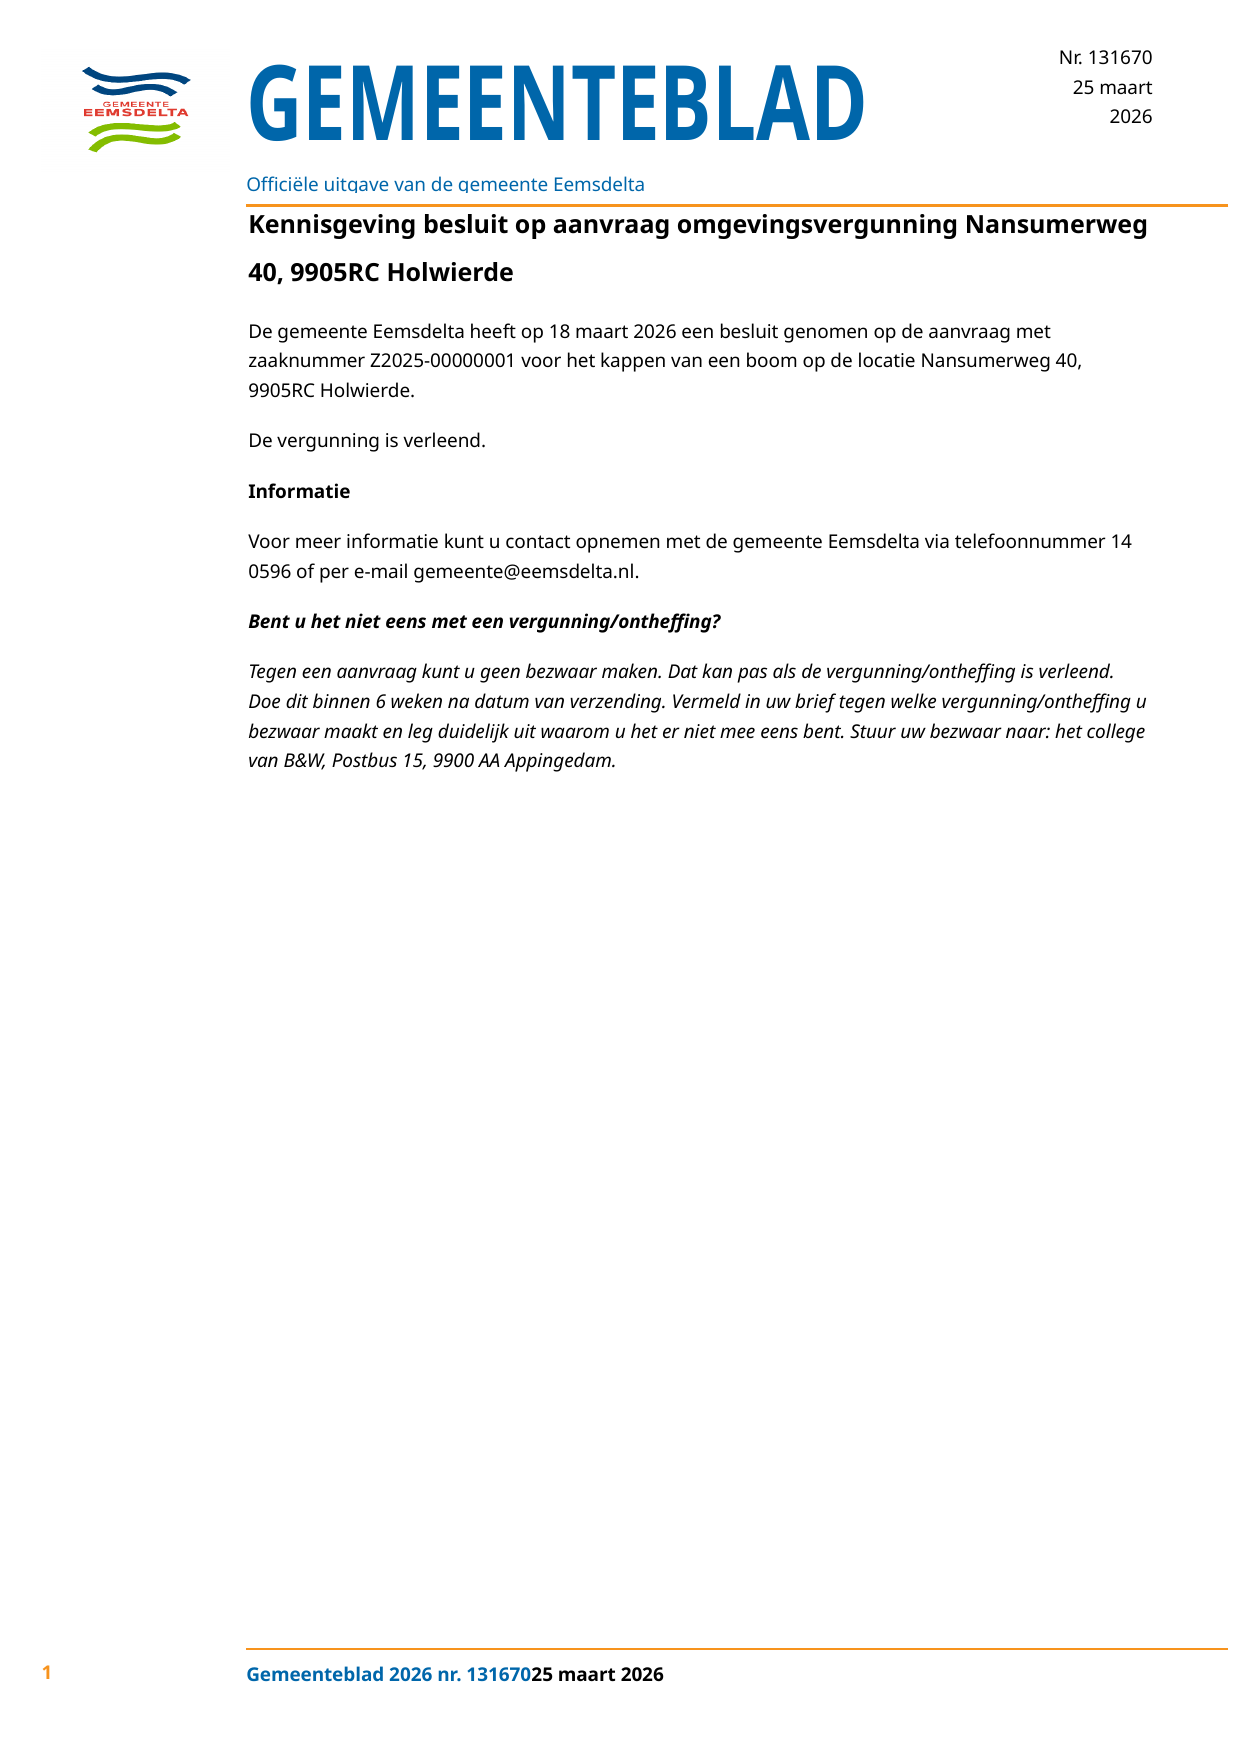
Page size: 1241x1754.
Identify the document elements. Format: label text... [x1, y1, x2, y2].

text Voor meer informatie kunt u contact opnemen met de gemeente Eemsdelta via telefoonnummer 14 0596 of per e-mail gemeente@eemsdelta.nl. [248, 528, 1152, 584]
picture [41, 47, 231, 172]
text De vergunning is verleend. [248, 427, 1152, 453]
text Tegen een aanvraag kunt u geen bezwaar maken. Dat kan pas als de vergunning/ontheffing is verleend. Doe dit binnen 6 weken na datum van verzending. Vermeld in uw brief tegen welke vergunning/ontheffing u bezwaar maakt en leg duidelijk uit waarom u het er niet mee eens bent. Stuur uw bezwaar naar: het college van B&W, Postbus 15, 9900 AA Appingedam. [248, 659, 1152, 773]
text De gemeente Eemsdelta heeft op 18 maart 2026 een besluit genomen op de aanvraag met zaaknummer Z2025-00000001 voor het kappen van een boom op de locatie Nansumerweg 40, 9905RC Holwierde. [248, 318, 1152, 403]
text Informatie [248, 478, 1152, 504]
text Bent u het niet eens met een vergunning/ontheffing? [248, 608, 1152, 634]
text Kennisgeving besluit op aanvraag omgevingsvergunning Nansumerweg 40, 9905RC Holwierde [248, 207, 1152, 288]
